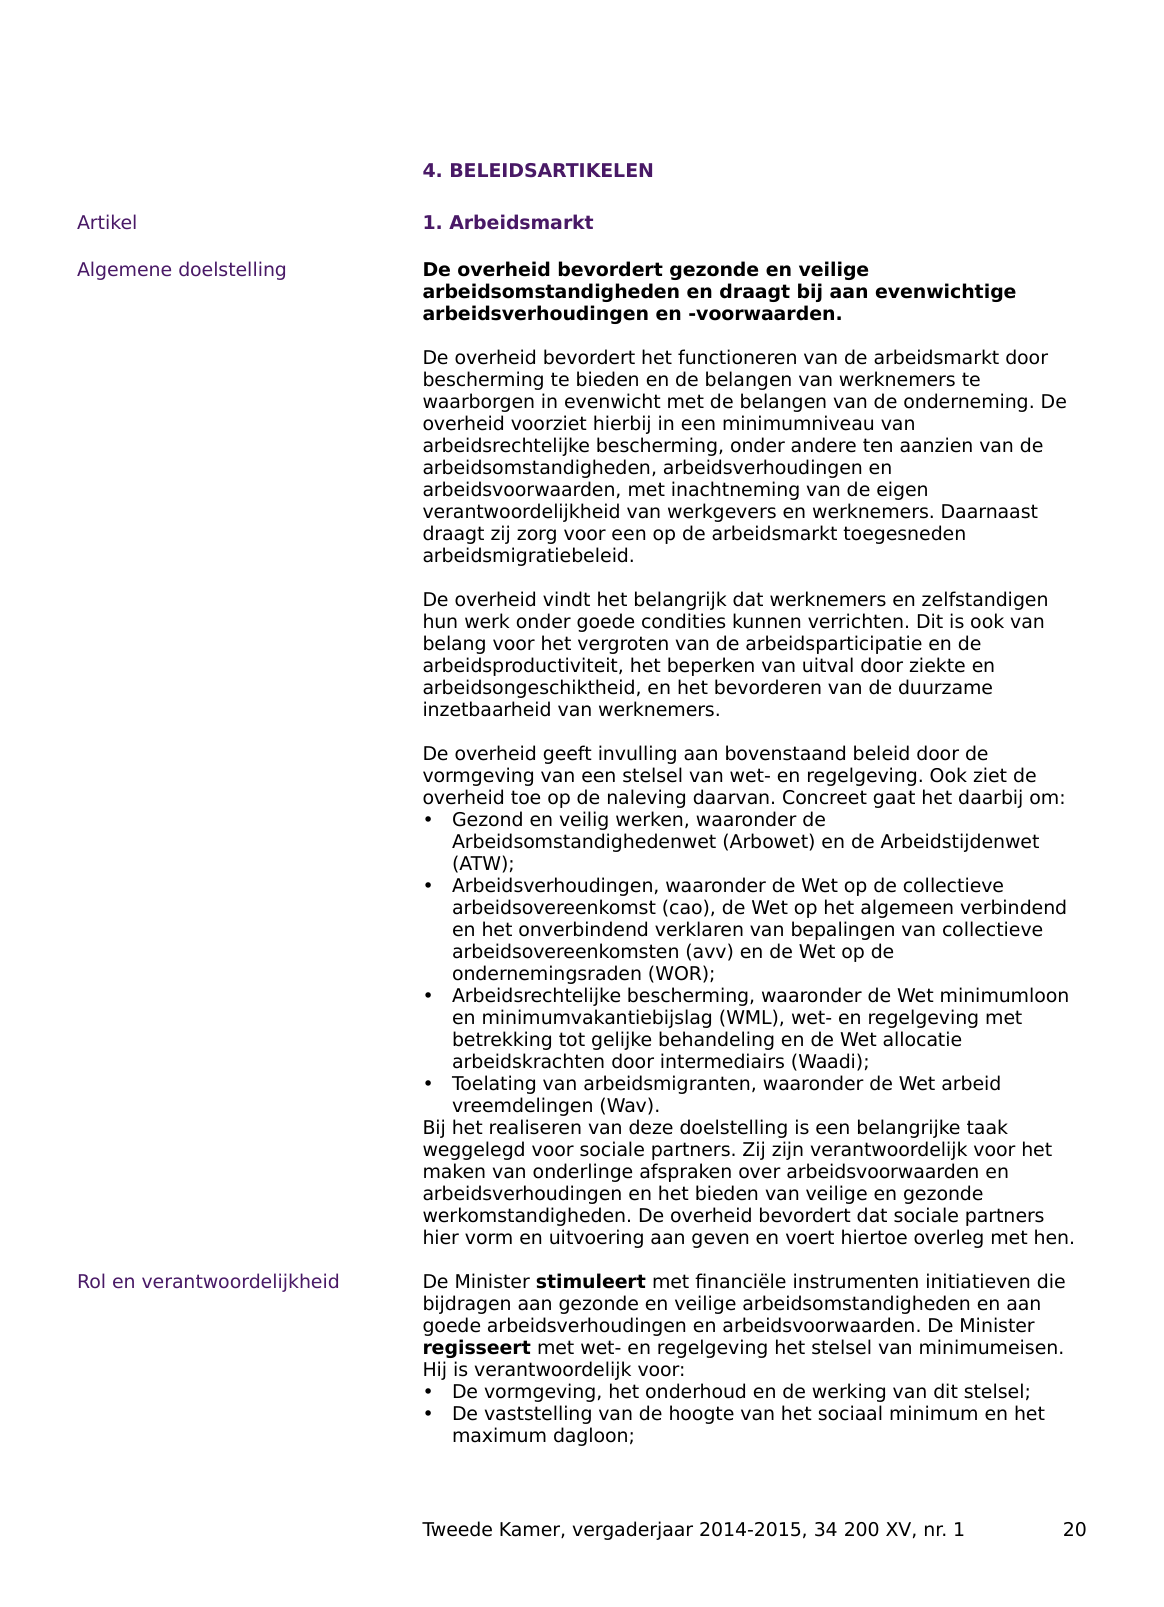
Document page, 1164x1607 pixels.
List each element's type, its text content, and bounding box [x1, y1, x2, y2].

subtitle [77, 234, 399, 242]
text Artikel [77, 212, 399, 234]
text De overheid bevordert het functioneren van de arbeidsmarkt door bescherming te bieden en de belangen van werknemers te waarborgen in evenwicht met de belangen van de onderneming. De overheid voorziet hierbij in een minimumniveau van arbeidsrechtelijke bescherming, onder andere ten aanzien van de arbeidsomstandigheden, arbeidsverhoudingen en arbeidsvoorwaarden, met inachtneming van de eigen verantwoordelijkheid van werkgevers en werknemers. Daarnaast draagt zij zorg voor een op de arbeidsmarkt toegesneden arbeidsmigratiebeleid. [422, 347, 1087, 567]
text • Toelating van arbeidsmigranten, waaronder de Wet arbeid vreemdelingen (Wav). [422, 1073, 1087, 1117]
text Algemene doelstelling [77, 259, 399, 281]
text • Arbeidsverhoudingen, waaronder de Wet op de collectieve arbeidsovereenkomst (cao), de Wet op het algemeen verbindend en het onverbindend verklaren van bepalingen van collectieve arbeidsovereenkomsten (avv) en de Wet op de ondernemingsraden (WOR); [422, 875, 1087, 985]
text • De vaststelling van de hoogte van het sociaal minimum en het maximum dagloon; [422, 1403, 1087, 1447]
text De overheid bevordert gezonde en veilige arbeidsomstandigheden en draagt bij aan evenwichtige arbeidsverhoudingen en -voorwaarden. [422, 259, 1087, 325]
text Rol en verantwoordelijkheid [77, 1271, 399, 1293]
text • Arbeidsrechtelijke bescherming, waaronder de Wet minimumloon en minimumvakantiebijslag (WML), wet- en regelgeving met betrekking tot gelijke behandeling en de Wet allocatie arbeidskrachten door intermediairs (Waadi); [422, 985, 1087, 1073]
subtitle 4. BELEIDSARTIKELEN [422, 160, 1087, 182]
text • Gezond en veilig werken, waaronder de Arbeidsomstandighedenwet (Arbowet) en de Arbeidstijdenwet (ATW); [422, 809, 1087, 875]
text De overheid geeft invulling aan bovenstaand beleid door de vormgeving van een stelsel van wet- en regelgeving. Ook ziet de overheid toe op de naleving daarvan. Concreet gaat het daarbij om: [422, 743, 1087, 809]
text • De vormgeving, het onderhoud en de werking van dit stelsel; [422, 1381, 1087, 1403]
subtitle 1. Arbeidsmarkt [422, 212, 1087, 234]
text Bij het realiseren van deze doelstelling is een belangrijke taak weggelegd voor sociale partners. Zij zijn verantwoordelijk voor het maken van onderlinge afspraken over arbeidsvoorwaarden en arbeidsverhoudingen en het bieden van veilige en gezonde werkomstandigheden. De overheid bevordert dat sociale partners hier vorm en uitvoering aan geven en voert hiertoe overleg met hen. [422, 1117, 1087, 1248]
text De overheid vindt het belangrijk dat werknemers en zelfstandigen hun werk onder goede condities kunnen verrichten. Dit is ook van belang voor het vergroten van de arbeidsparticipatie en de arbeidsproductiviteit, het beperken van uitval door ziekte en arbeidsongeschiktheid, en het bevorderen van de duurzame inzetbaarheid van werknemers. [422, 589, 1087, 721]
text De Minister stimuleert met financiële instrumenten initiatieven die bijdragen aan gezonde en veilige arbeidsomstandigheden en aan goede arbeidsverhoudingen en arbeidsvoorwaarden. De Minister regisseert met wet- en regelgeving het stelsel van minimumeisen. Hij is verantwoordelijk voor: [422, 1271, 1087, 1381]
